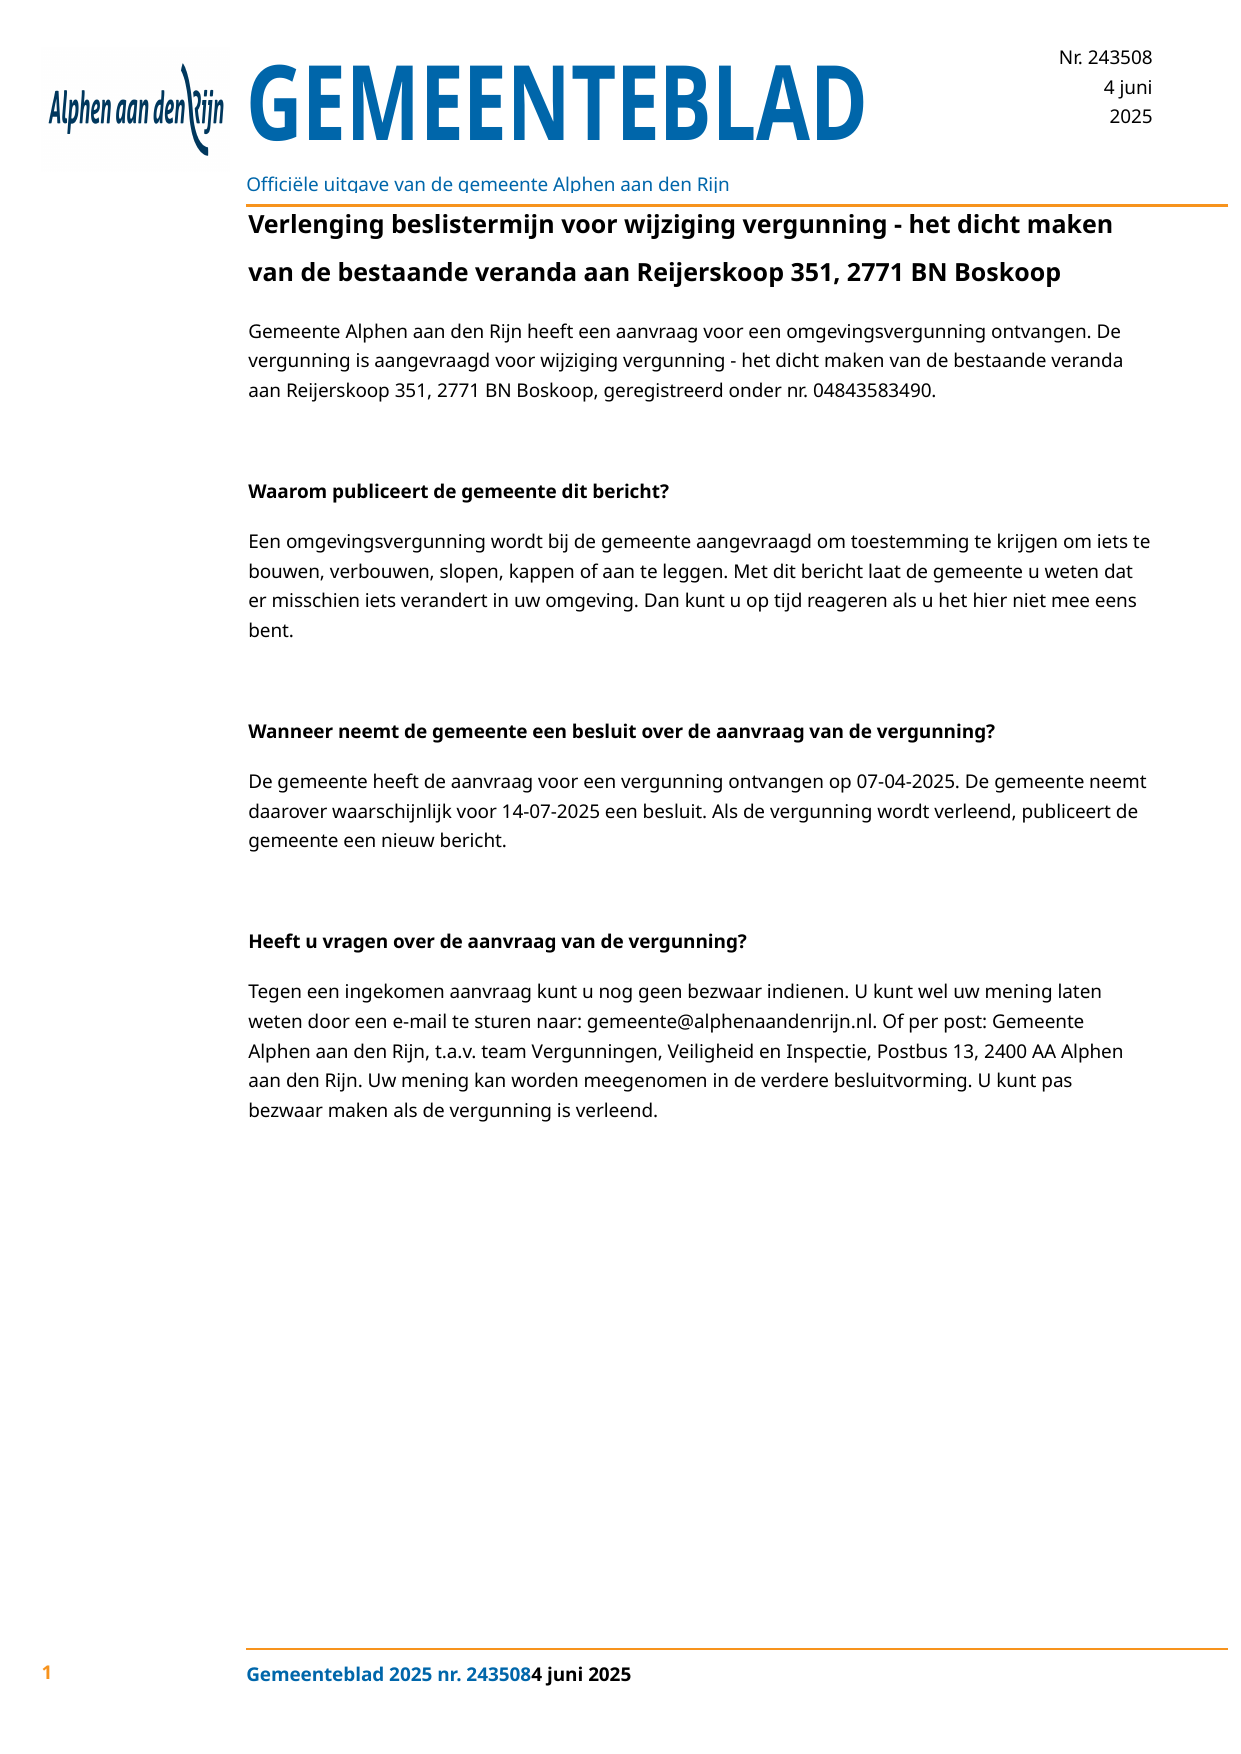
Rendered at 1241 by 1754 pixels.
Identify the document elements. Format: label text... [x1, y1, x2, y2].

text Waarom publiceert de gemeente dit bericht? [248, 478, 1152, 504]
text De gemeente heeft de aanvraag voor een vergunning ontvangen op 07-04-2025. De gemeente neemt daarover waarschijnlijk voor 14-07-2025 een besluit. Als de vergunning wordt verleend, publiceert de gemeente een nieuw bericht. [248, 768, 1152, 853]
text Heeft u vragen over de aanvraag van de vergunning? [248, 928, 1152, 954]
text Wanneer neemt de gemeente een besluit over de aanvraag van de vergunning? [248, 718, 1152, 744]
text Verlenging beslistermijn voor wijziging vergunning - het dicht maken van de bestaande veranda aan Reijerskoop 351, 2771 BN Boskoop [248, 207, 1152, 288]
text Een omgevingsvergunning wordt bij de gemeente aangevraagd om toestemming te krijgen om iets te bouwen, verbouwen, slopen, kappen of aan te leggen. Met dit bericht laat de gemeente u weten dat er misschien iets verandert in uw omgeving. Dan kunt u op tijd reageren als u het hier niet mee eens bent. [248, 528, 1152, 643]
text Gemeente Alphen aan den Rijn heeft een aanvraag voor een omgevingsvergunning ontvangen. De vergunning is aangevraagd voor wijziging vergunning - het dicht maken van de bestaande veranda aan Reijerskoop 351, 2771 BN Boskoop, geregistreerd onder nr. 04843583490. [248, 318, 1152, 403]
text Tegen een ingekomen aanvraag kunt u nog geen bezwaar indienen. U kunt wel uw mening laten weten door een e-mail te sturen naar: gemeente@alphenaandenrijn.nl. Of per post: Gemeente Alphen aan den Rijn, t.a.v. team Vergunningen, Veiligheid en Inspectie, Postbus 13, 2400 AA Alphen aan den Rijn. Uw mening kan worden meegenomen in de verdere besluitvorming. U kunt pas bezwaar maken als de vergunning is verleend. [248, 979, 1152, 1123]
picture [41, 47, 231, 172]
